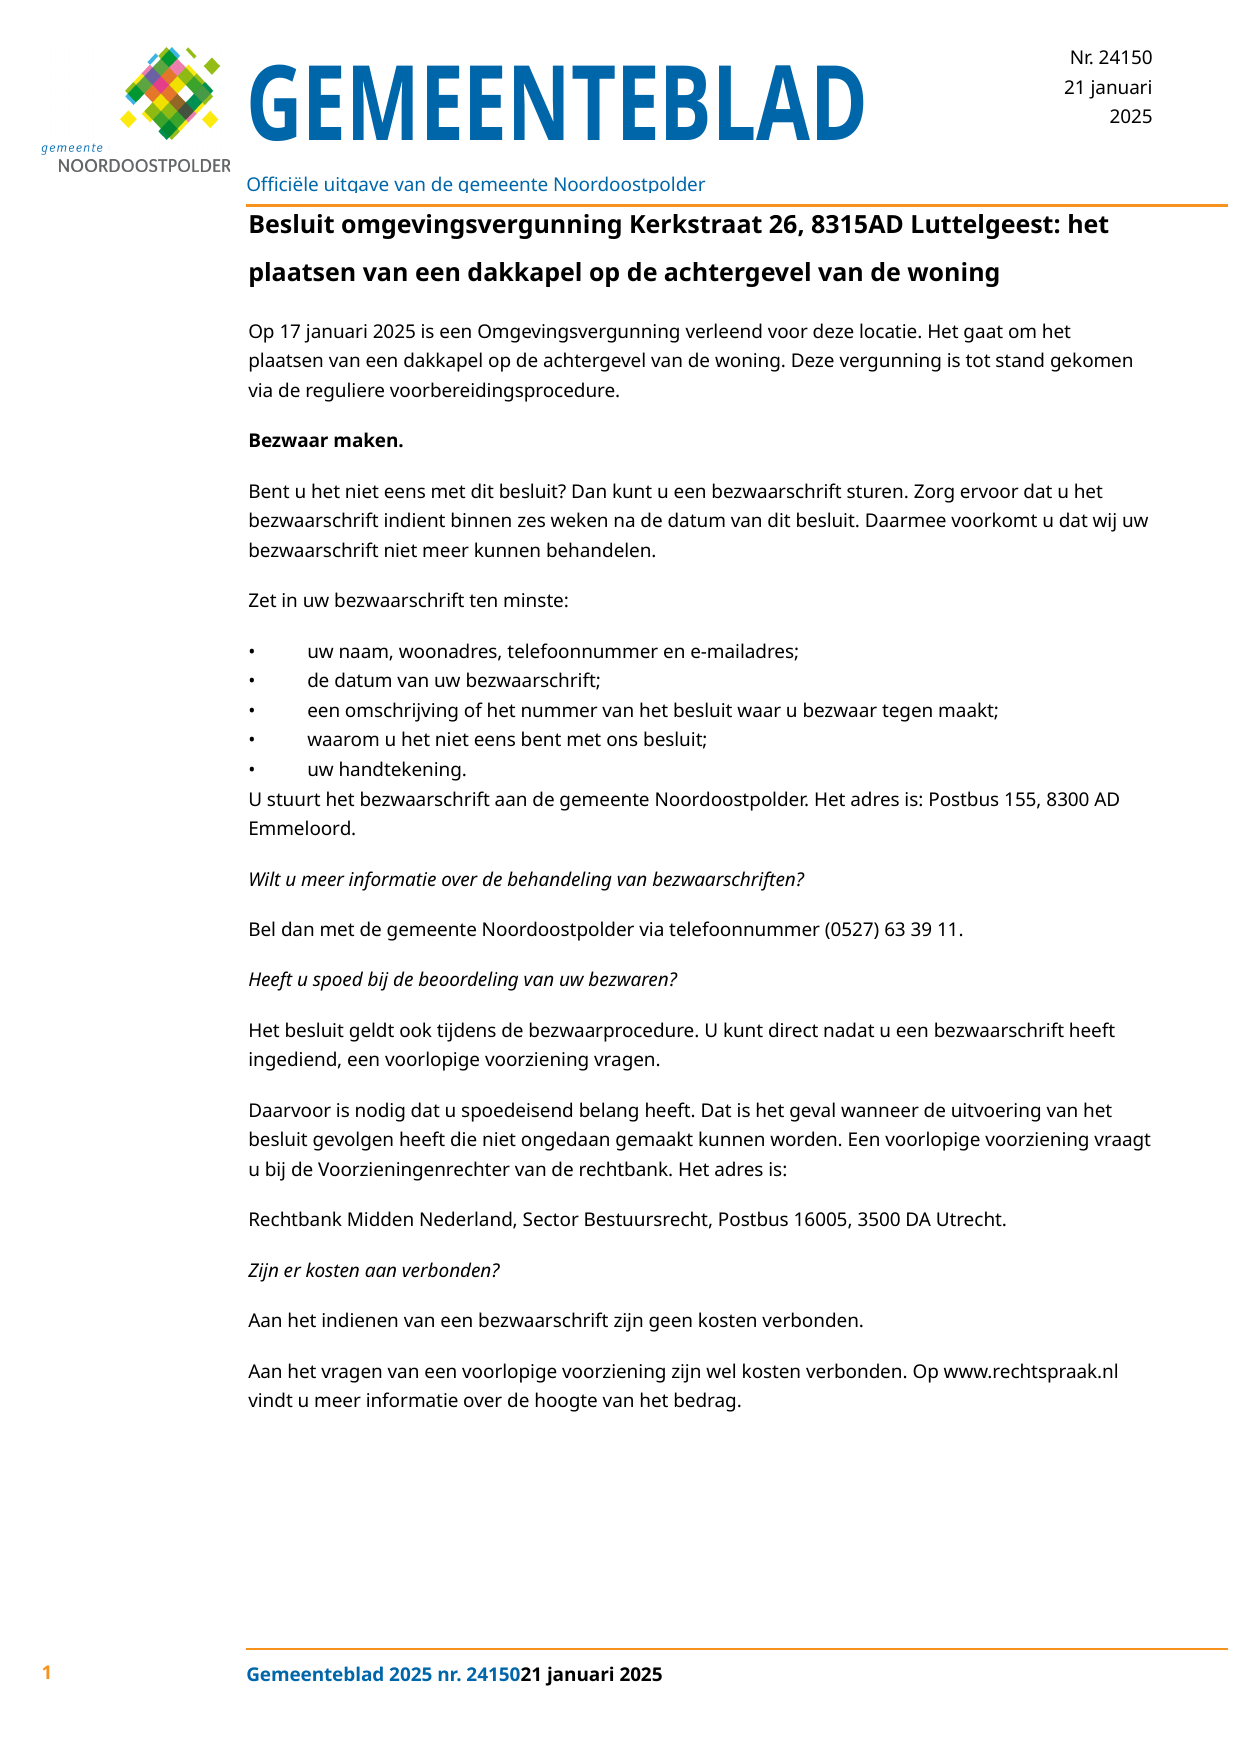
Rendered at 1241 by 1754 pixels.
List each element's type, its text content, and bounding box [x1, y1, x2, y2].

list uw handtekening. [248, 756, 1152, 782]
text Wilt u meer informatie over de behandeling van bezwaarschriften? [248, 866, 1152, 892]
list de datum van uw bezwaarschrift; [248, 667, 1152, 693]
text Bent u het niet eens met dit besluit? Dan kunt u een bezwaarschrift sturen. Zorg ervoor dat u het bezwaarschrift indient binnen zes weken na de datum van dit besluit. Daarmee voorkomt u dat wij uw bezwaarschrift niet meer kunnen behandelen. [248, 478, 1152, 563]
text Rechtbank Midden Nederland, Sector Bestuursrecht, Postbus 16005, 3500 DA Utrecht. [248, 1207, 1152, 1232]
text Bezwaar maken. [248, 427, 1152, 453]
text U stuurt het bezwaarschrift aan de gemeente Noordoostpolder. Het adres is: Postbus 155, 8300 AD Emmeloord. [248, 786, 1152, 841]
text Aan het indienen van een bezwaarschrift zijn geen kosten verbonden. [248, 1307, 1152, 1333]
list een omschrijving of het nummer van het besluit waar u bezwaar tegen maakt; [248, 697, 1152, 723]
picture [41, 47, 231, 172]
text Zijn er kosten aan verbonden? [248, 1257, 1152, 1283]
text Het besluit geldt ook tijdens de bezwaarprocedure. U kunt direct nadat u een bezwaarschrift heeft ingediend, een voorlopige voorziening vragen. [248, 1017, 1152, 1072]
list waarom u het niet eens bent met ons besluit; [248, 727, 1152, 752]
text Bel dan met de gemeente Noordoostpolder via telefoonnummer (0527) 63 39 11. [248, 916, 1152, 942]
text Besluit omgevingsvergunning Kerkstraat 26, 8315AD Luttelgeest: het plaatsen van een dakkapel op de achtergevel van de woning [248, 207, 1152, 288]
text Heeft u spoed bij de beoordeling van uw bezwaren? [248, 967, 1152, 992]
text Aan het vragen van een voorlopige voorziening zijn wel kosten verbonden. Op www.rechtspraak.nl vindt u meer informatie over de hoogte van het bedrag. [248, 1358, 1152, 1413]
text Op 17 januari 2025 is een Omgevingsvergunning verleend voor deze locatie. Het gaat om het plaatsen van een dakkapel op de achtergevel van de woning. Deze vergunning is tot stand gekomen via de reguliere voorbereidingsprocedure. [248, 318, 1152, 403]
text Daarvoor is nodig dat u spoedeisend belang heeft. Dat is het geval wanneer de uitvoering van het besluit gevolgen heeft die niet ongedaan gemaakt kunnen worden. Een voorlopige voorziening vraagt u bij de Voorzieningenrechter van de rechtbank. Het adres is: [248, 1097, 1152, 1182]
list uw naam, woonadres, telefoonnummer en e-mailadres; [248, 638, 1152, 664]
text Zet in uw bezwaarschrift ten minste: [248, 587, 1152, 613]
